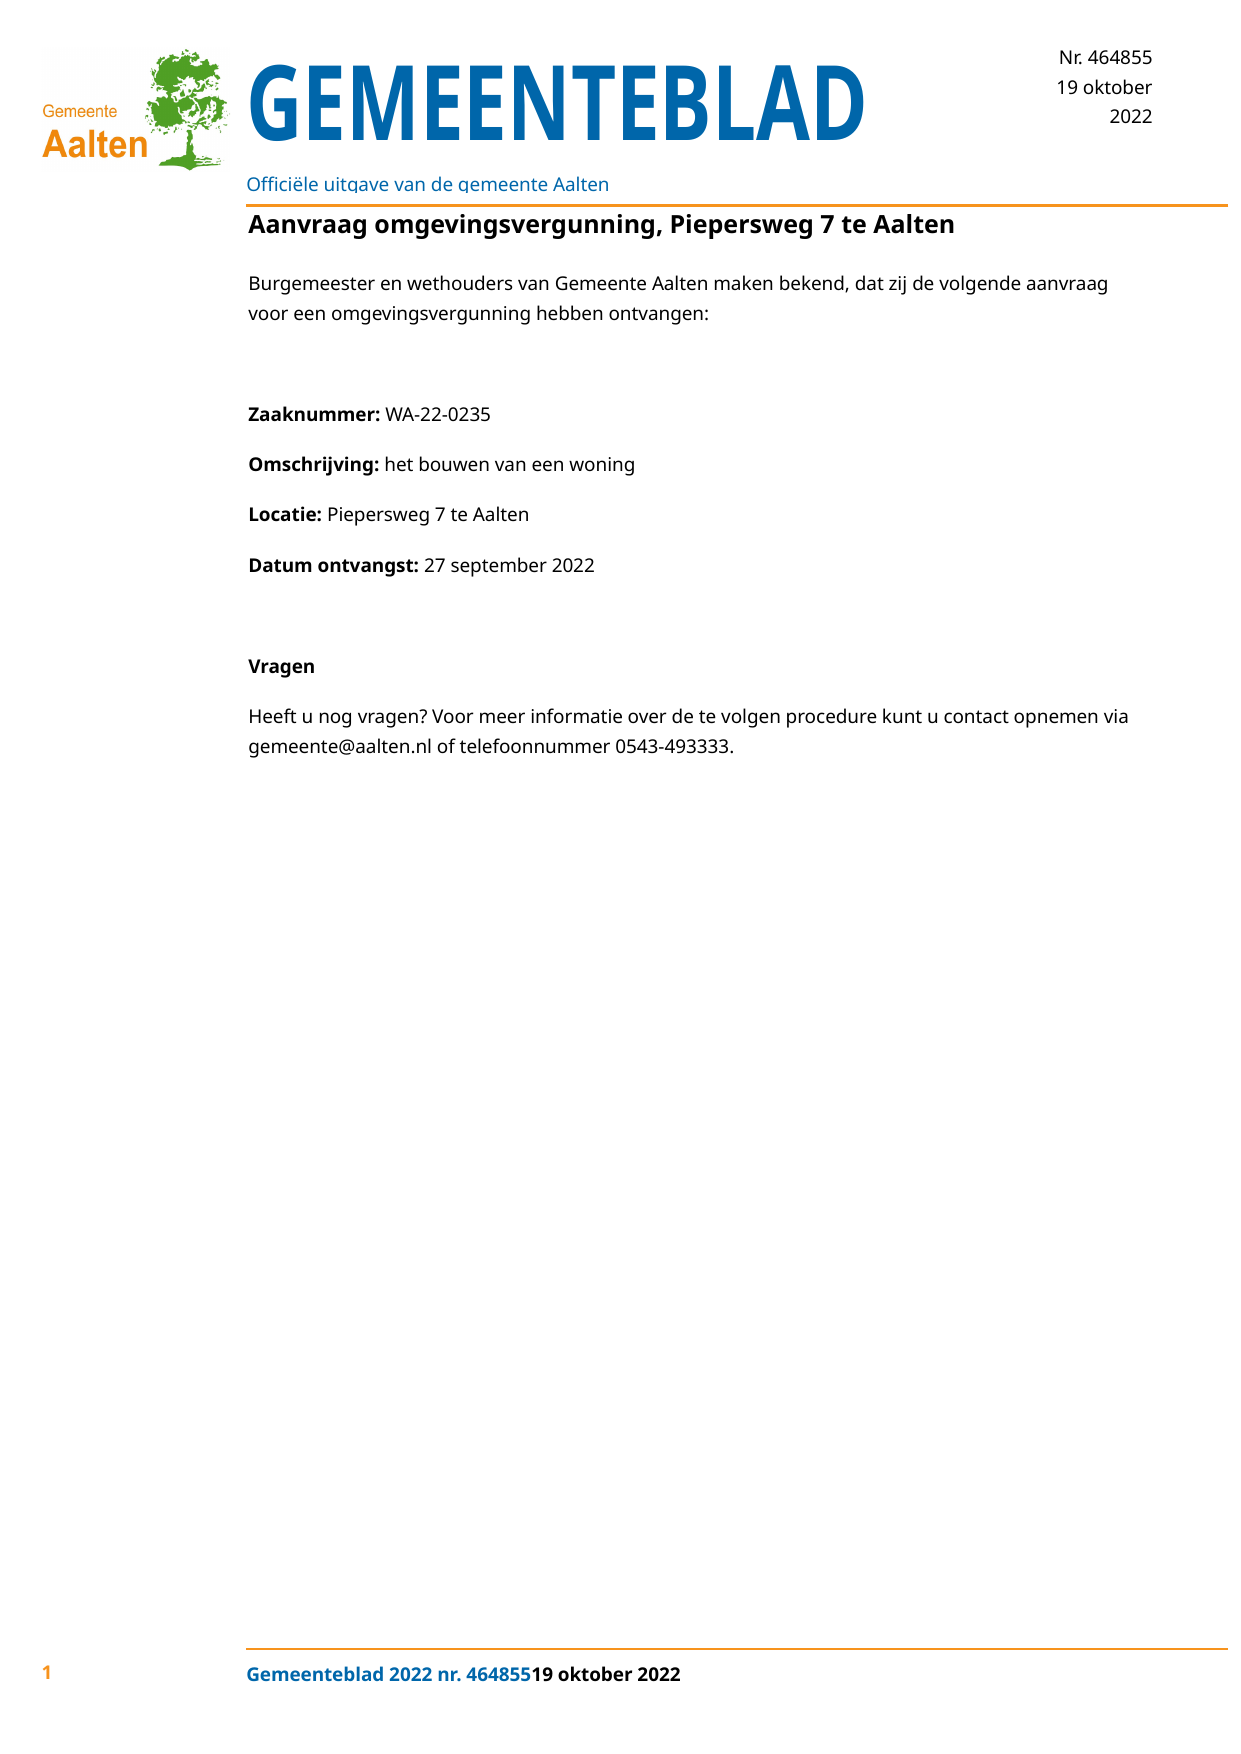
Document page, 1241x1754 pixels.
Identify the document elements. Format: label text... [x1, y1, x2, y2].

text Omschrijving: het bouwen van een woning [248, 451, 1152, 477]
text Burgemeester en wethouders van Gemeente Aalten maken bekend, dat zij de volgende aanvraag voor een omgevingsvergunning hebben ontvangen: [248, 270, 1152, 326]
text Zaaknummer: WA-22-0235 [248, 401, 1152, 426]
text Aanvraag omgevingsvergunning, Piepersweg 7 te Aalten [248, 207, 1152, 241]
text Locatie: Piepersweg 7 te Aalten [248, 502, 1152, 527]
text Vragen [248, 653, 1152, 678]
text Heeft u nog vragen? Voor meer informatie over de te volgen procedure kunt u contact opnemen via gemeente@aalten.nl of telefoonnummer 0543-493333. [248, 703, 1152, 758]
text Datum ontvangst: 27 september 2022 [248, 552, 1152, 578]
picture [41, 47, 231, 172]
